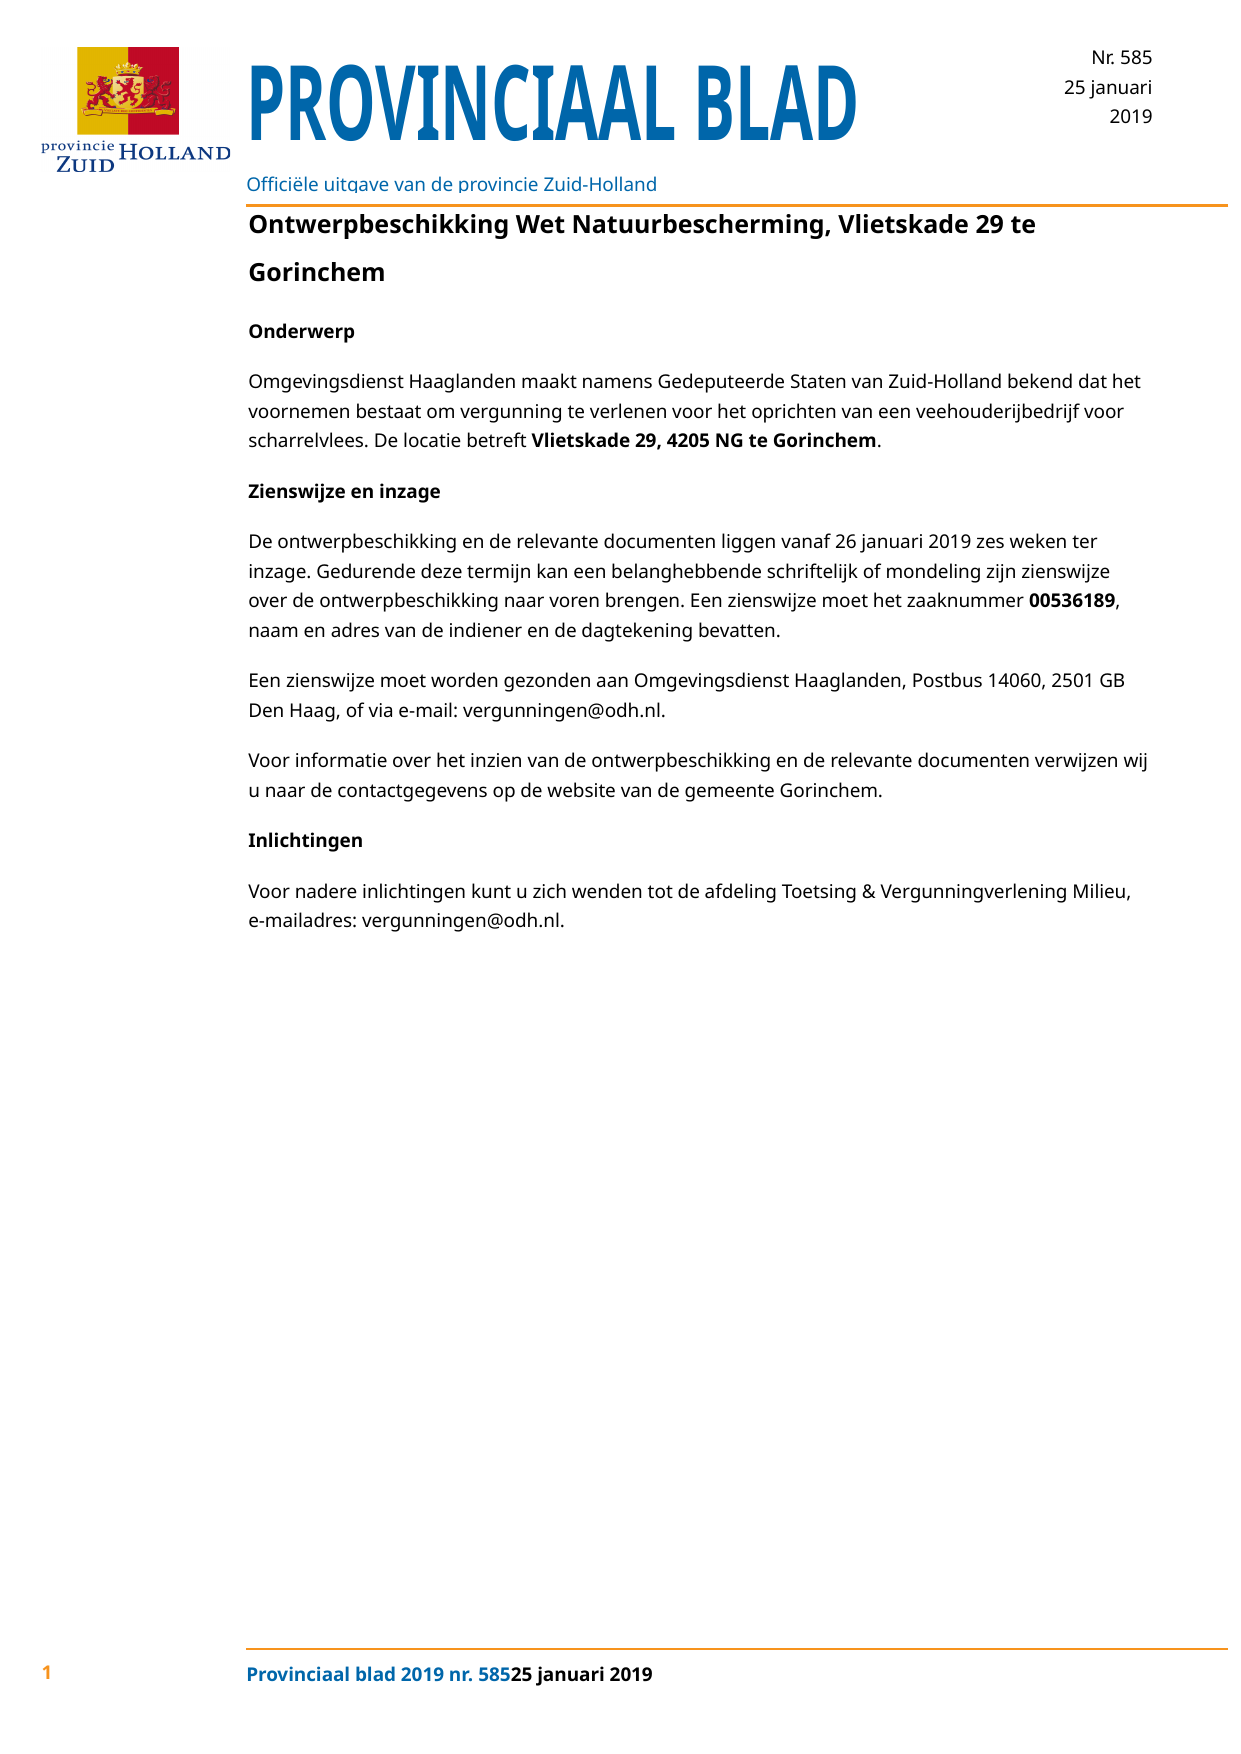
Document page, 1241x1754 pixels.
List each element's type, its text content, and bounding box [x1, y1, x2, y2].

text Omgevingsdienst Haaglanden maakt namens Gedeputeerde Staten van Zuid-Holland bekend dat het voornemen bestaat om vergunning te verlenen voor het oprichten van een veehouderijbedrijf voor scharrelvlees. De locatie betreft Vlietskade 29, 4205 NG te Gorinchem. [248, 368, 1152, 453]
text Inlichtingen [248, 827, 1152, 853]
picture [41, 47, 231, 172]
text Een zienswijze moet worden gezonden aan Omgevingsdienst Haaglanden, Postbus 14060, 2501 GB Den Haag, of via e-mail: vergunningen@odh.nl. [248, 667, 1152, 723]
text Onderwerp [248, 318, 1152, 344]
text Zienswijze en inzage [248, 478, 1152, 504]
text Voor nadere inlichtingen kunt u zich wenden tot de afdeling Toetsing & Vergunningverlening Milieu, e-mailadres: vergunningen@odh.nl. [248, 878, 1152, 933]
text Voor informatie over het inzien van de ontwerpbeschikking en de relevante documenten verwijzen wij u naar de contactgegevens op de website van de gemeente Gorinchem. [248, 747, 1152, 803]
text De ontwerpbeschikking en de relevante documenten liggen vanaf 26 januari 2019 zes weken ter inzage. Gedurende deze termijn kan een belanghebbende schriftelijk of mondeling zijn zienswijze over de ontwerpbeschikking naar voren brengen. Een zienswijze moet het zaaknummer 00536189, naam en adres van de indiener en de dagtekening bevatten. [248, 528, 1152, 643]
text Ontwerpbeschikking Wet Natuurbescherming, Vlietskade 29 te Gorinchem [248, 207, 1152, 288]
